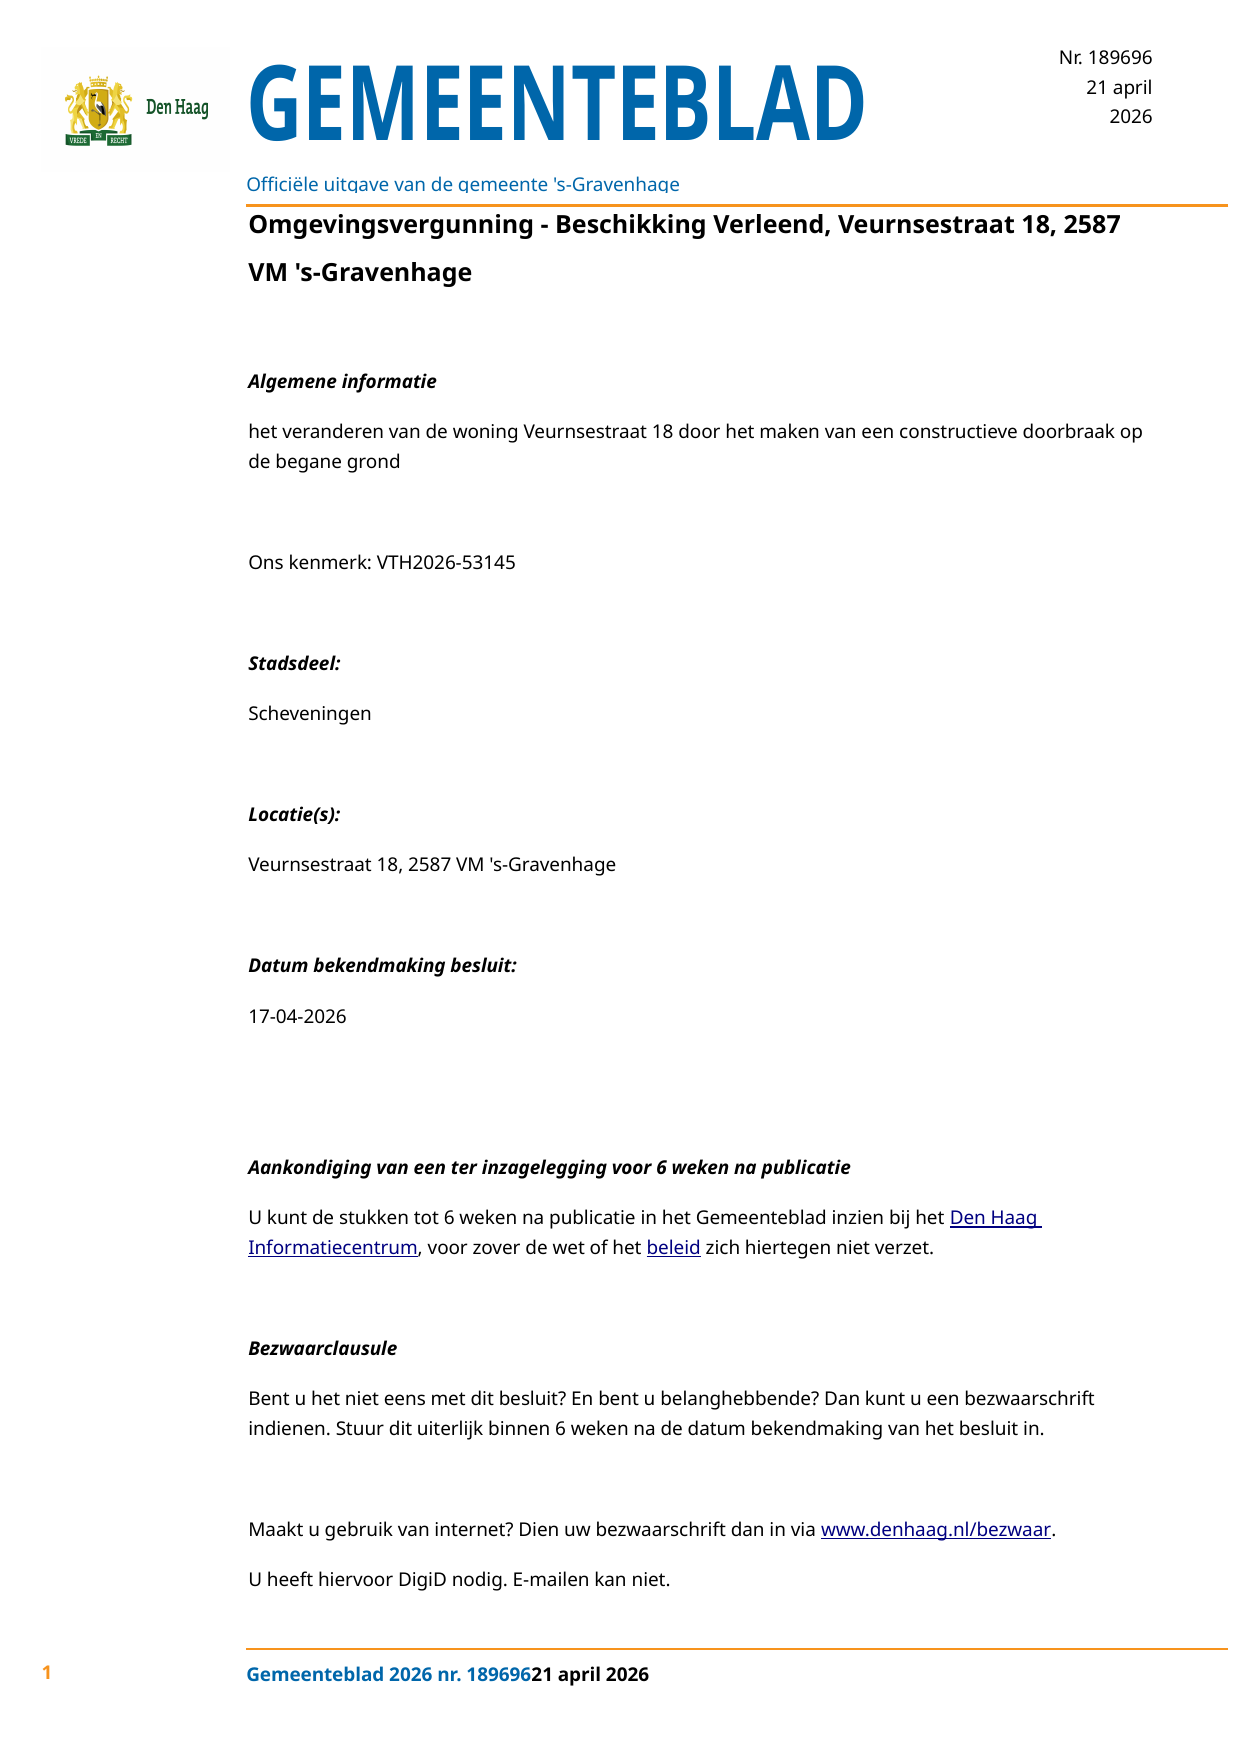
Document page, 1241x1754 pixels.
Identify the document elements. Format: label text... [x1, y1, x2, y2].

text U kunt de stukken tot 6 weken na publicatie in het Gemeenteblad inzien bij het Den Haag Informatiecentrum, voor zover de wet of het beleid zich hiertegen niet verzet. [248, 1204, 1152, 1260]
text Locatie(s): [248, 801, 1152, 827]
text Aankondiging van een ter inzagelegging voor 6 weken na publicatie [248, 1154, 1152, 1180]
text Ons kenmerk: VTH2026-53145 [248, 549, 1152, 575]
picture [41, 47, 231, 172]
text 17-04-2026 [248, 1003, 1152, 1029]
text U heeft hiervoor DigiD nodig. E-mailen kan niet. [248, 1566, 1152, 1592]
text Bent u het niet eens met dit besluit? En bent u belanghebbende? Dan kunt u een bezwaarschrift indienen. Stuur dit uiterlijk binnen 6 weken na de datum bekendmaking van het besluit in. [248, 1385, 1152, 1441]
text Scheveningen [248, 700, 1152, 726]
text Datum bekendmaking besluit: [248, 952, 1152, 978]
text Bezwaarclausule [248, 1335, 1152, 1361]
text het veranderen van de woning Veurnsestraat 18 door het maken van een constructieve doorbraak op de begane grond [248, 419, 1152, 474]
text Stadsdeel: [248, 650, 1152, 676]
text Veurnsestraat 18, 2587 VM 's-Gravenhage [248, 852, 1152, 877]
text Algemene informatie [248, 368, 1152, 394]
text Omgevingsvergunning - Beschikking Verleend, Veurnsestraat 18, 2587 VM 's-Gravenhage [248, 207, 1152, 288]
text Maakt u gebruik van internet? Dien uw bezwaarschrift dan in via www.denhaag.nl/bezwaar. [248, 1516, 1152, 1542]
